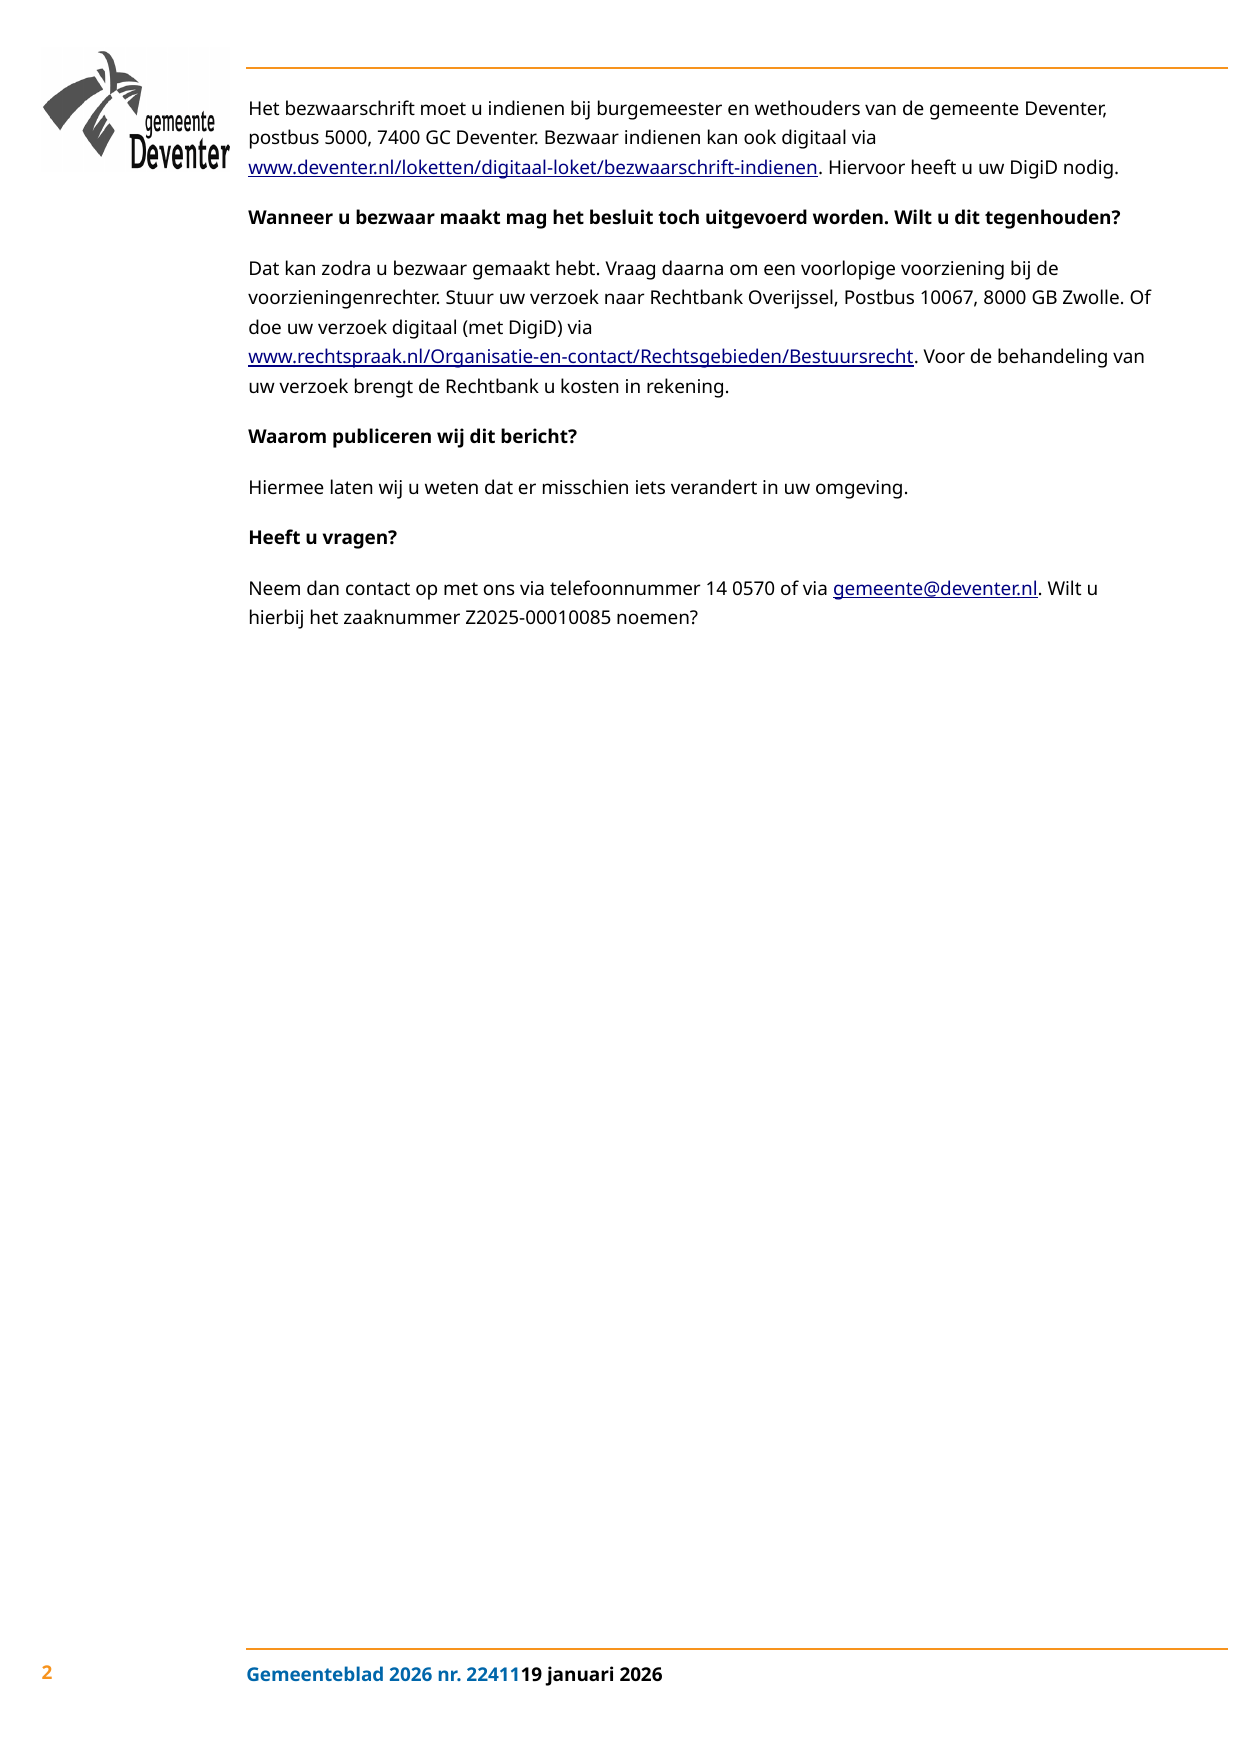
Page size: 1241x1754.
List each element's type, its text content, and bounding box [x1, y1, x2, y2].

text Het bezwaarschrift moet u indienen bij burgemeester en wethouders van de gemeente Deventer, postbus 5000, 7400 GC Deventer. Bezwaar indienen kan ook digitaal via www.deventer.nl/loketten/digitaal-loket/bezwaarschrift-indienen. Hiervoor heeft u uw DigiD nodig. [248, 95, 1152, 180]
picture [41, 47, 231, 172]
text Wanneer u bezwaar maakt mag het besluit toch uitgevoerd worden. Wilt u dit tegenhouden? [248, 204, 1152, 230]
text Heeft u vragen? [248, 524, 1152, 550]
text Neem dan contact op met ons via telefoonnummer 14 0570 of via gemeente@deventer.nl. Wilt u hierbij het zaaknummer Z2025-00010085 noemen? [248, 575, 1152, 630]
text Dat kan zodra u bezwaar gemaakt hebt. Vraag daarna om een voorlopige voorziening bij de voorzieningenrechter. Stuur uw verzoek naar Rechtbank Overijssel, Postbus 10067, 8000 GB Zwolle. Of doe uw verzoek digitaal (met DigiD) via www.rechtspraak.nl/Organisatie-en-contact/Rechtsgebieden/Bestuursrecht. Voor de behandeling van uw verzoek brengt de Rechtbank u kosten in rekening. [248, 255, 1152, 399]
text Hiermee laten wij u weten dat er misschien iets verandert in uw omgeving. [248, 474, 1152, 500]
text Waarom publiceren wij dit bericht? [248, 423, 1152, 449]
